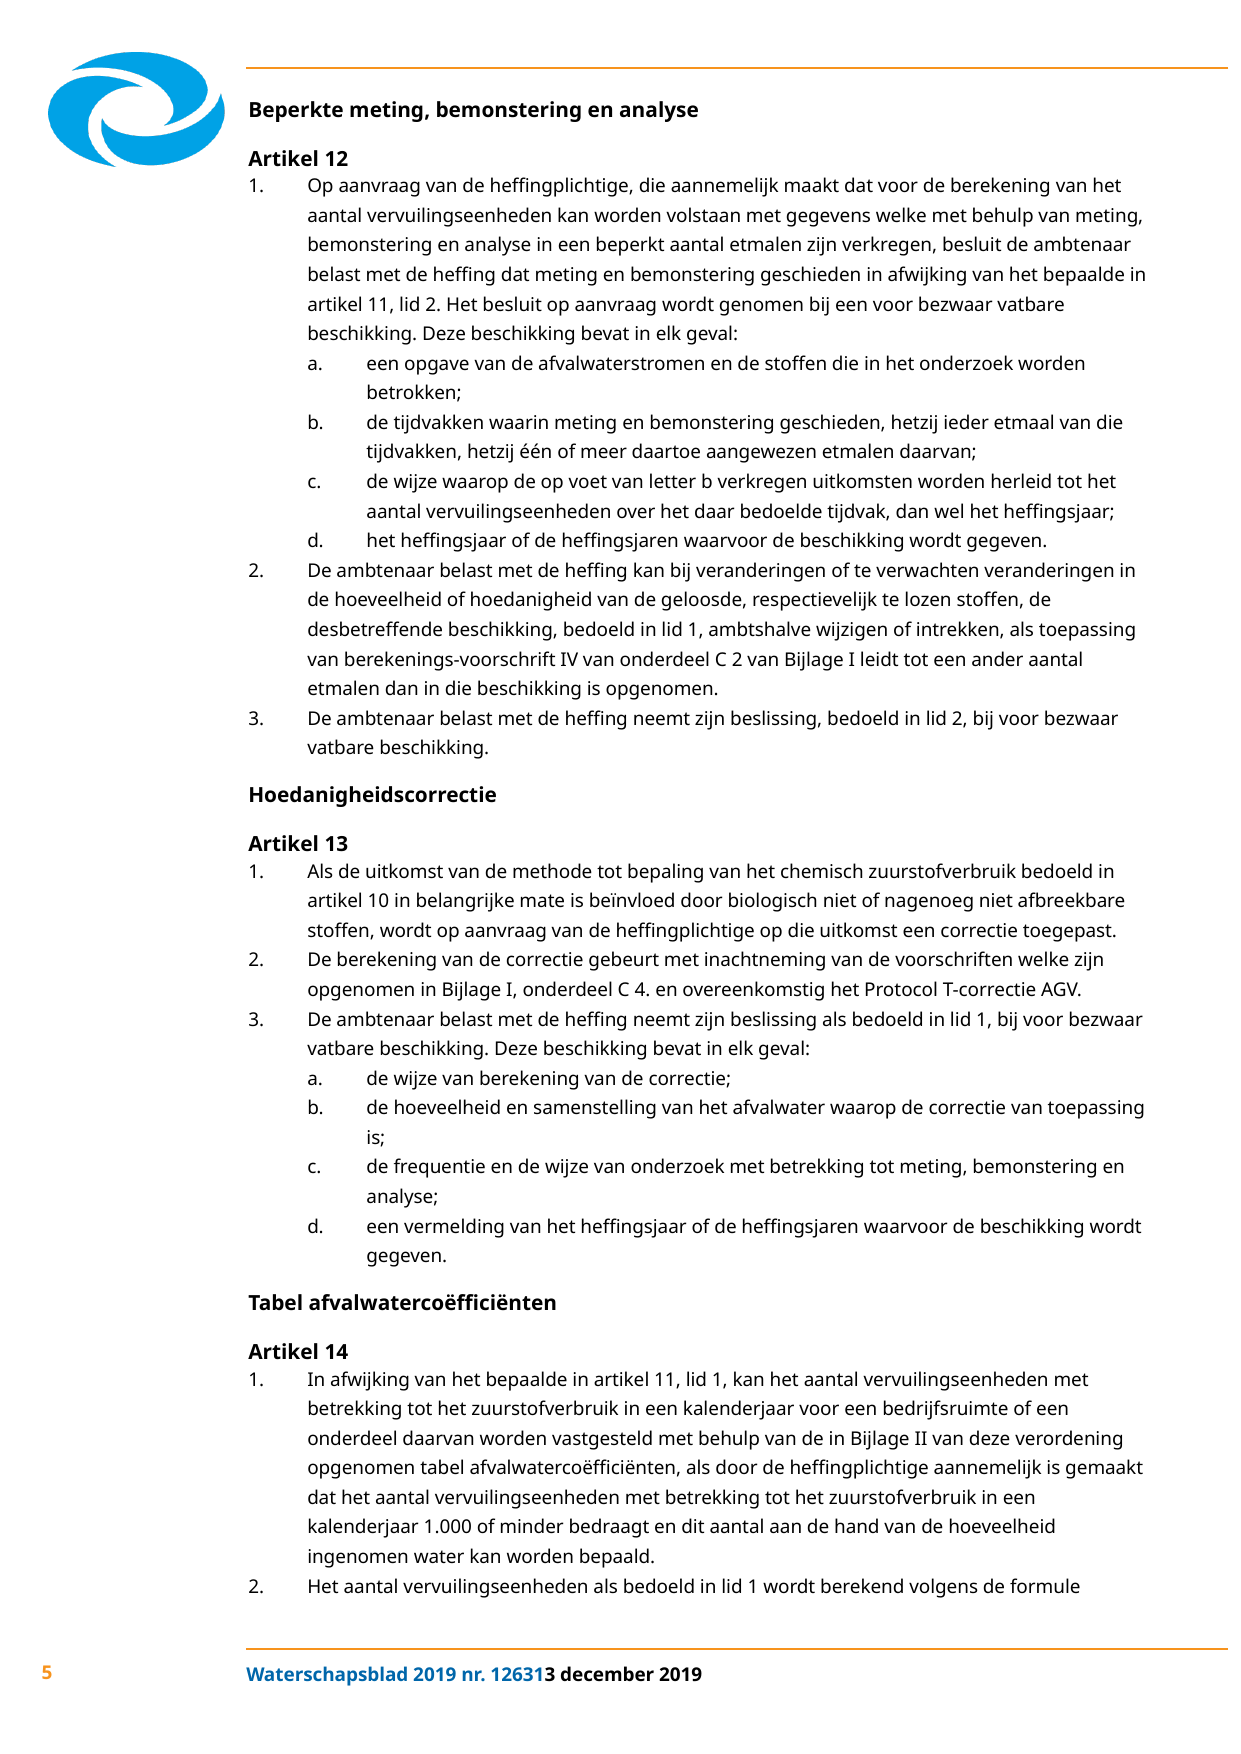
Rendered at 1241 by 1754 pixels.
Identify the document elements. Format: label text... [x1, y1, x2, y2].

picture [41, 47, 231, 172]
list Op aanvraag van de heffingplichtige, die aannemelijk maakt dat voor de berekening van het aantal vervuilingseenheden kan worden volstaan met gegevens welke met behulp van meting, bemonstering en analyse in een beperkt aantal etmalen zijn verkregen, besluit de ambtenaar belast met de heffing dat meting en bemonstering geschieden in afwijking van het bepaalde in artikel 11, lid 2. Het besluit op aanvraag wordt genomen bij een voor bezwaar vatbare beschikking. Deze beschikking bevat in elk geval: [248, 172, 1152, 346]
list een opgave van de afvalwaterstromen en de stoffen die in het onderzoek worden betrokken; [307, 350, 1152, 405]
list In afwijking van het bepaalde in artikel 11, lid 1, kan het aantal vervuilingseenheden met betrekking tot het zuurstofverbruik in een kalenderjaar voor een bedrijfsruimte of een onderdeel daarvan worden vastgesteld met behulp van de in Bijlage II van deze verordening opgenomen tabel afvalwatercoëfficiënten, als door de heffingplichtige aannemelijk is gemaakt dat het aantal vervuilingseenheden met betrekking tot het zuurstofverbruik in een kalenderjaar 1.000 of minder bedraagt en dit aantal aan de hand van de hoeveelheid ingenomen water kan worden bepaald. [248, 1366, 1152, 1569]
list de hoeveelheid en samenstelling van het afvalwater waarop de correctie van toepassing is; [307, 1094, 1152, 1150]
list de tijdvakken waarin meting en bemonstering geschieden, hetzij ieder etmaal van die tijdvakken, hetzij één of meer daartoe aangewezen etmalen daarvan; [307, 409, 1152, 464]
text Artikel 13 [248, 829, 1152, 858]
list het heffingsjaar of de heffingsjaren waarvoor de beschikking wordt gegeven. [307, 527, 1152, 553]
list De ambtenaar belast met de heffing neemt zijn beslissing als bedoeld in lid 1, bij voor bezwaar vatbare beschikking. Deze beschikking bevat in elk geval: [248, 1006, 1152, 1061]
list de frequentie en de wijze van onderzoek met betrekking tot meting, bemonstering en analyse; [307, 1154, 1152, 1209]
text Tabel afvalwatercoëfficiënten [248, 1288, 1152, 1317]
list de wijze van berekening van de correctie; [307, 1065, 1152, 1091]
list De ambtenaar belast met de heffing neemt zijn beslissing, bedoeld in lid 2, bij voor bezwaar vatbare beschikking. [248, 705, 1152, 760]
list Als de uitkomst van de methode tot bepaling van het chemisch zuurstofverbruik bedoeld in artikel 10 in belangrijke mate is beïnvloed door biologisch niet of nagenoeg niet afbreekbare stoffen, wordt op aanvraag van de heffingplichtige op die uitkomst een correctie toegepast. [248, 858, 1152, 943]
text Hoedanigheidscorrectie [248, 780, 1152, 809]
list Het aantal vervuilingseenheden als bedoeld in lid 1 wordt berekend volgens de formule [248, 1573, 1152, 1599]
text Artikel 12 [248, 144, 1152, 172]
text Beperkte meting, bemonstering en analyse [248, 95, 1152, 123]
text Artikel 14 [248, 1337, 1152, 1366]
list de wijze waarop de op voet van letter b verkregen uitkomsten worden herleid tot het aantal vervuilingseenheden over het daar bedoelde tijdvak, dan wel het heffingsjaar; [307, 468, 1152, 524]
list De ambtenaar belast met de heffing kan bij veranderingen of te verwachten veranderingen in de hoeveelheid of hoedanigheid van de geloosde, respectievelijk te lozen stoffen, de desbetreffende beschikking, bedoeld in lid 1, ambtshalve wijzigen of intrekken, als toepassing van berekenings-voorschrift IV van onderdeel C 2 van Bijlage I leidt tot een ander aantal etmalen dan in die beschikking is opgenomen. [248, 557, 1152, 701]
list een vermelding van het heffingsjaar of de heffingsjaren waarvoor de beschikking wordt gegeven. [307, 1213, 1152, 1268]
list De berekening van de correctie gebeurt met inachtneming van de voorschriften welke zijn opgenomen in Bijlage I, onderdeel C 4. en overeenkomstig het Protocol T-correctie AGV. [248, 947, 1152, 1002]
